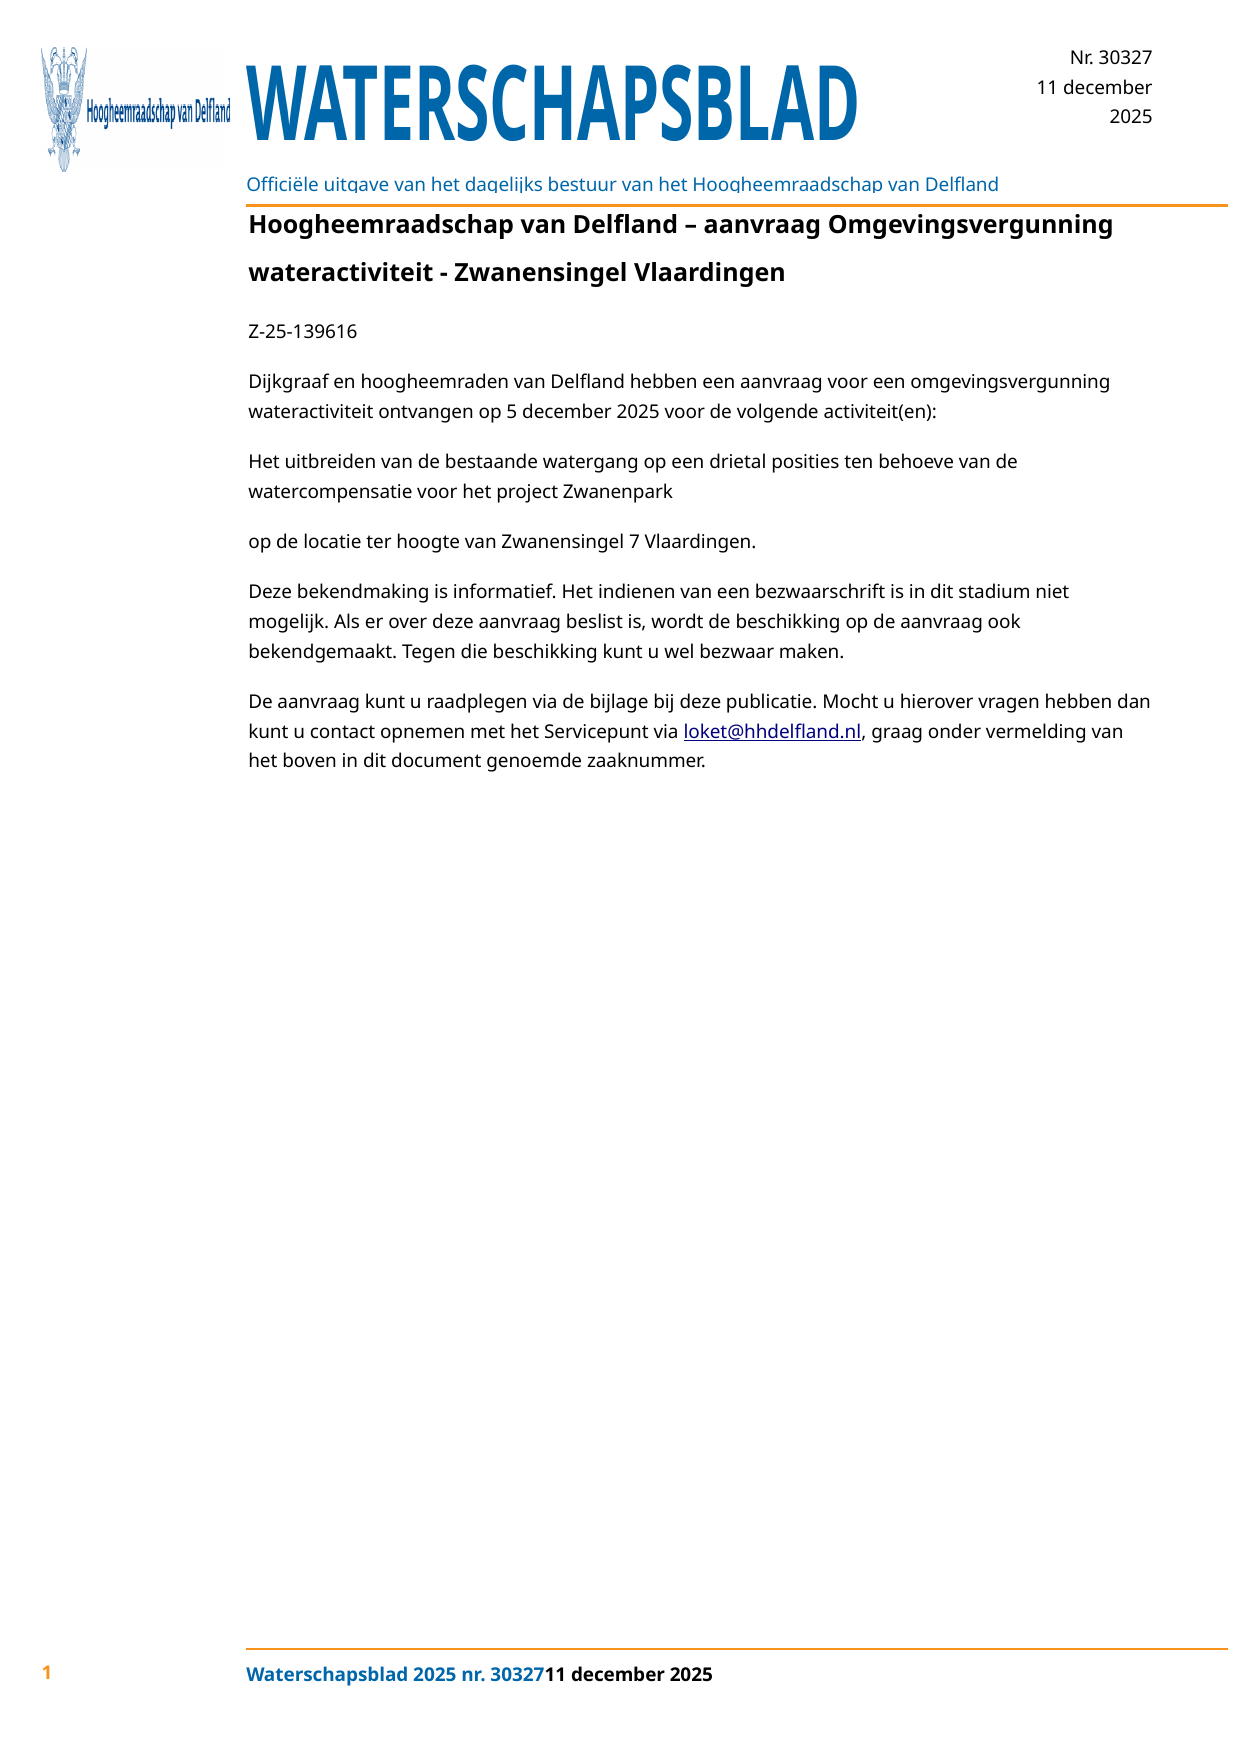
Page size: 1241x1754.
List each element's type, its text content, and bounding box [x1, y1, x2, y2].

text op de locatie ter hoogte van Zwanensingel 7 Vlaardingen. [248, 528, 1152, 554]
text Dijkgraaf en hoogheemraden van Delfland hebben een aanvraag voor een omgevingsvergunning wateractiviteit ontvangen op 5 december 2025 voor de volgende activiteit(en): [248, 368, 1152, 424]
text Het uitbreiden van de bestaande watergang op een drietal posities ten behoeve van de watercompensatie voor het project Zwanenpark [248, 448, 1152, 504]
text Z-25-139616 [248, 318, 1152, 344]
text De aanvraag kunt u raadplegen via de bijlage bij deze publicatie. Mocht u hierover vragen hebben dan kunt u contact opnemen met het Servicepunt via loket@hhdelfland.nl, graag onder vermelding van het boven in dit document genoemde zaaknummer. [248, 688, 1152, 773]
text Deze bekendmaking is informatief. Het indienen van een bezwaarschrift is in dit stadium niet mogelijk. Als er over deze aanvraag beslist is, wordt de beschikking op de aanvraag ook bekendgemaakt. Tegen die beschikking kunt u wel bezwaar maken. [248, 579, 1152, 664]
text Hoogheemraadschap van Delfland – aanvraag Omgevingsvergunning wateractiviteit - Zwanensingel Vlaardingen [248, 207, 1152, 288]
picture [41, 47, 231, 172]
